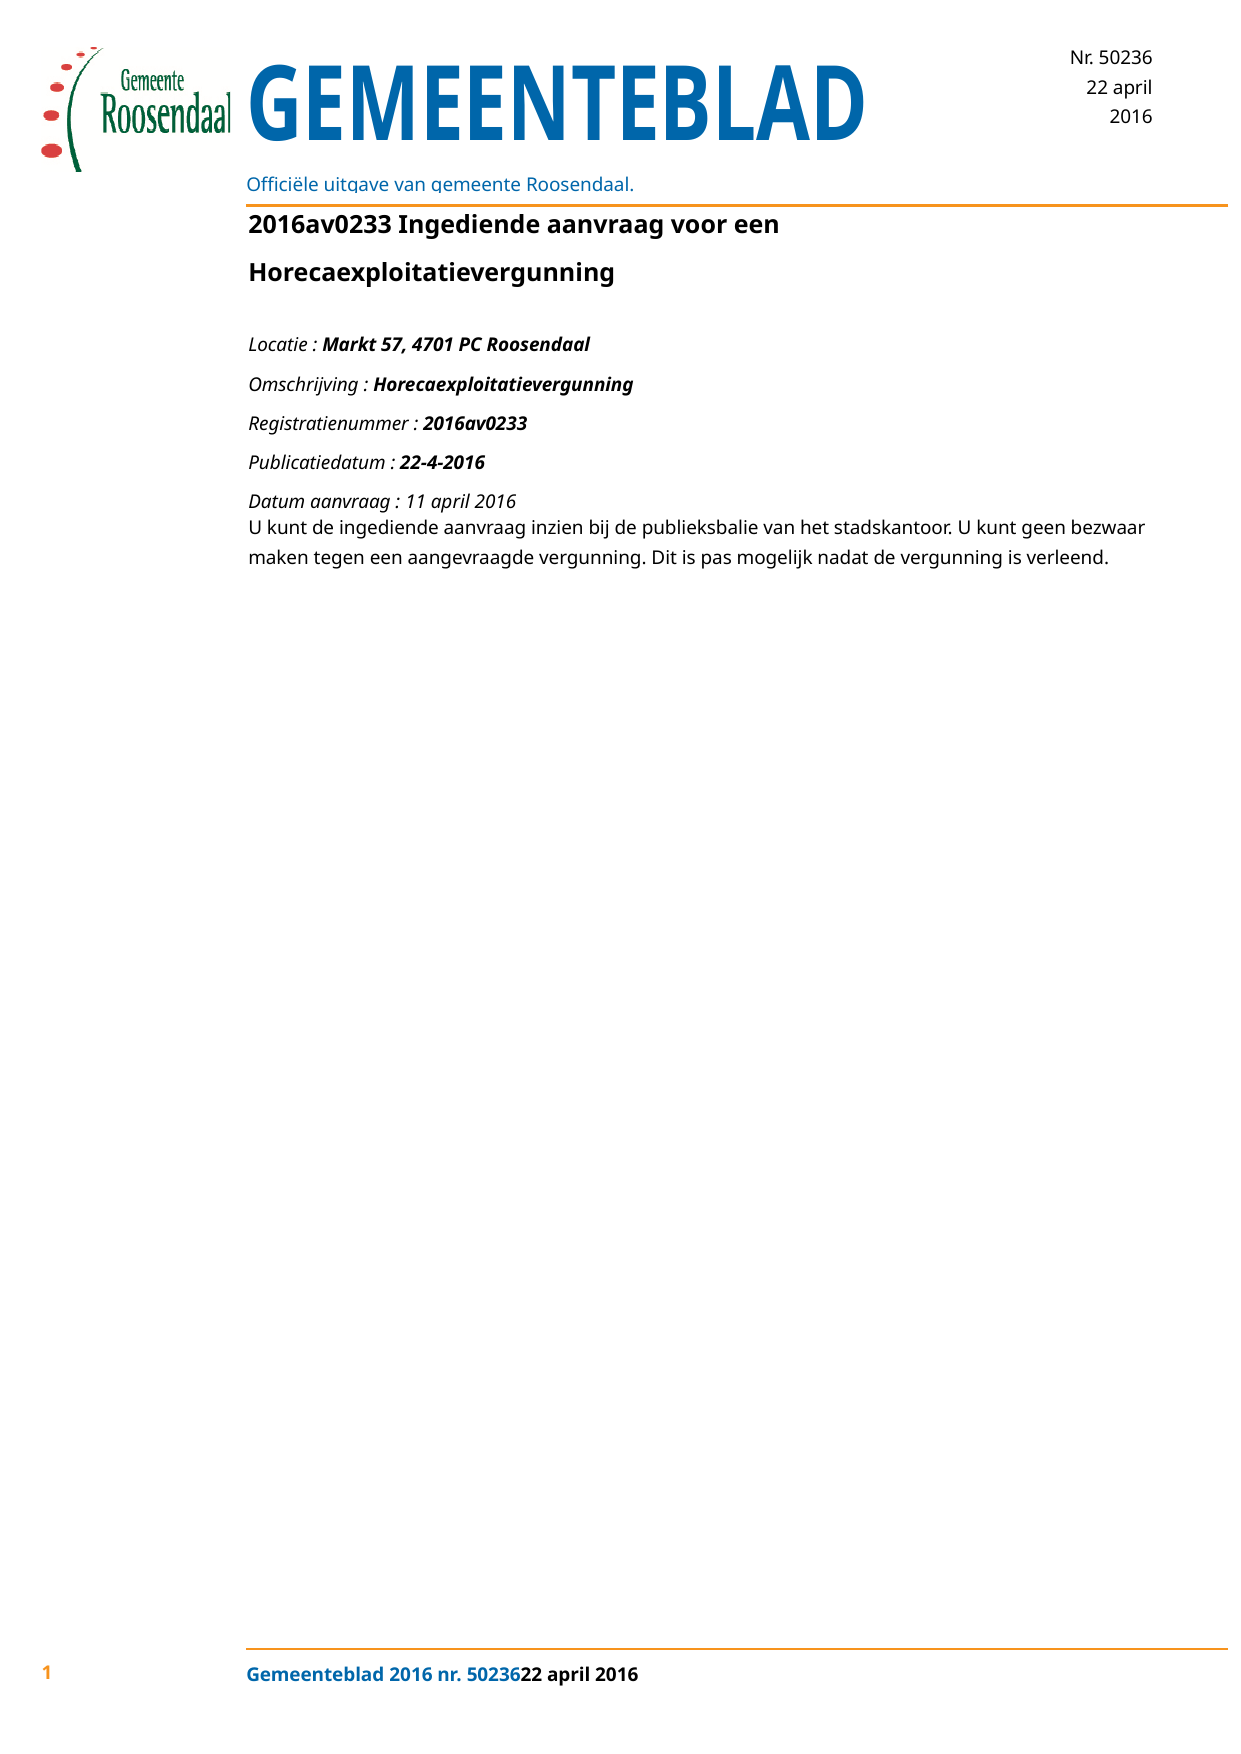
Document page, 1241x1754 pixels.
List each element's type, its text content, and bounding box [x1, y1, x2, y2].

picture [41, 47, 231, 172]
text Datum aanvraag : 11 april 2016 [248, 488, 1152, 514]
text U kunt de ingediende aanvraag inzien bij de publieksbalie van het stadskantoor. U kunt geen bezwaar maken tegen een aangevraagde vergunning. Dit is pas mogelijk nadat de vergunning is verleend. [248, 514, 1152, 569]
text Locatie : Markt 57, 4701 PC Roosendaal [248, 331, 1152, 357]
text Omschrijving : Horecaexploitatievergunning [248, 371, 1152, 396]
text Publicatiedatum : 22-4-2016 [248, 449, 1152, 475]
text 2016av0233 Ingediende aanvraag voor een Horecaexploitatievergunning [248, 207, 1152, 288]
text Registratienummer : 2016av0233 [248, 410, 1152, 436]
